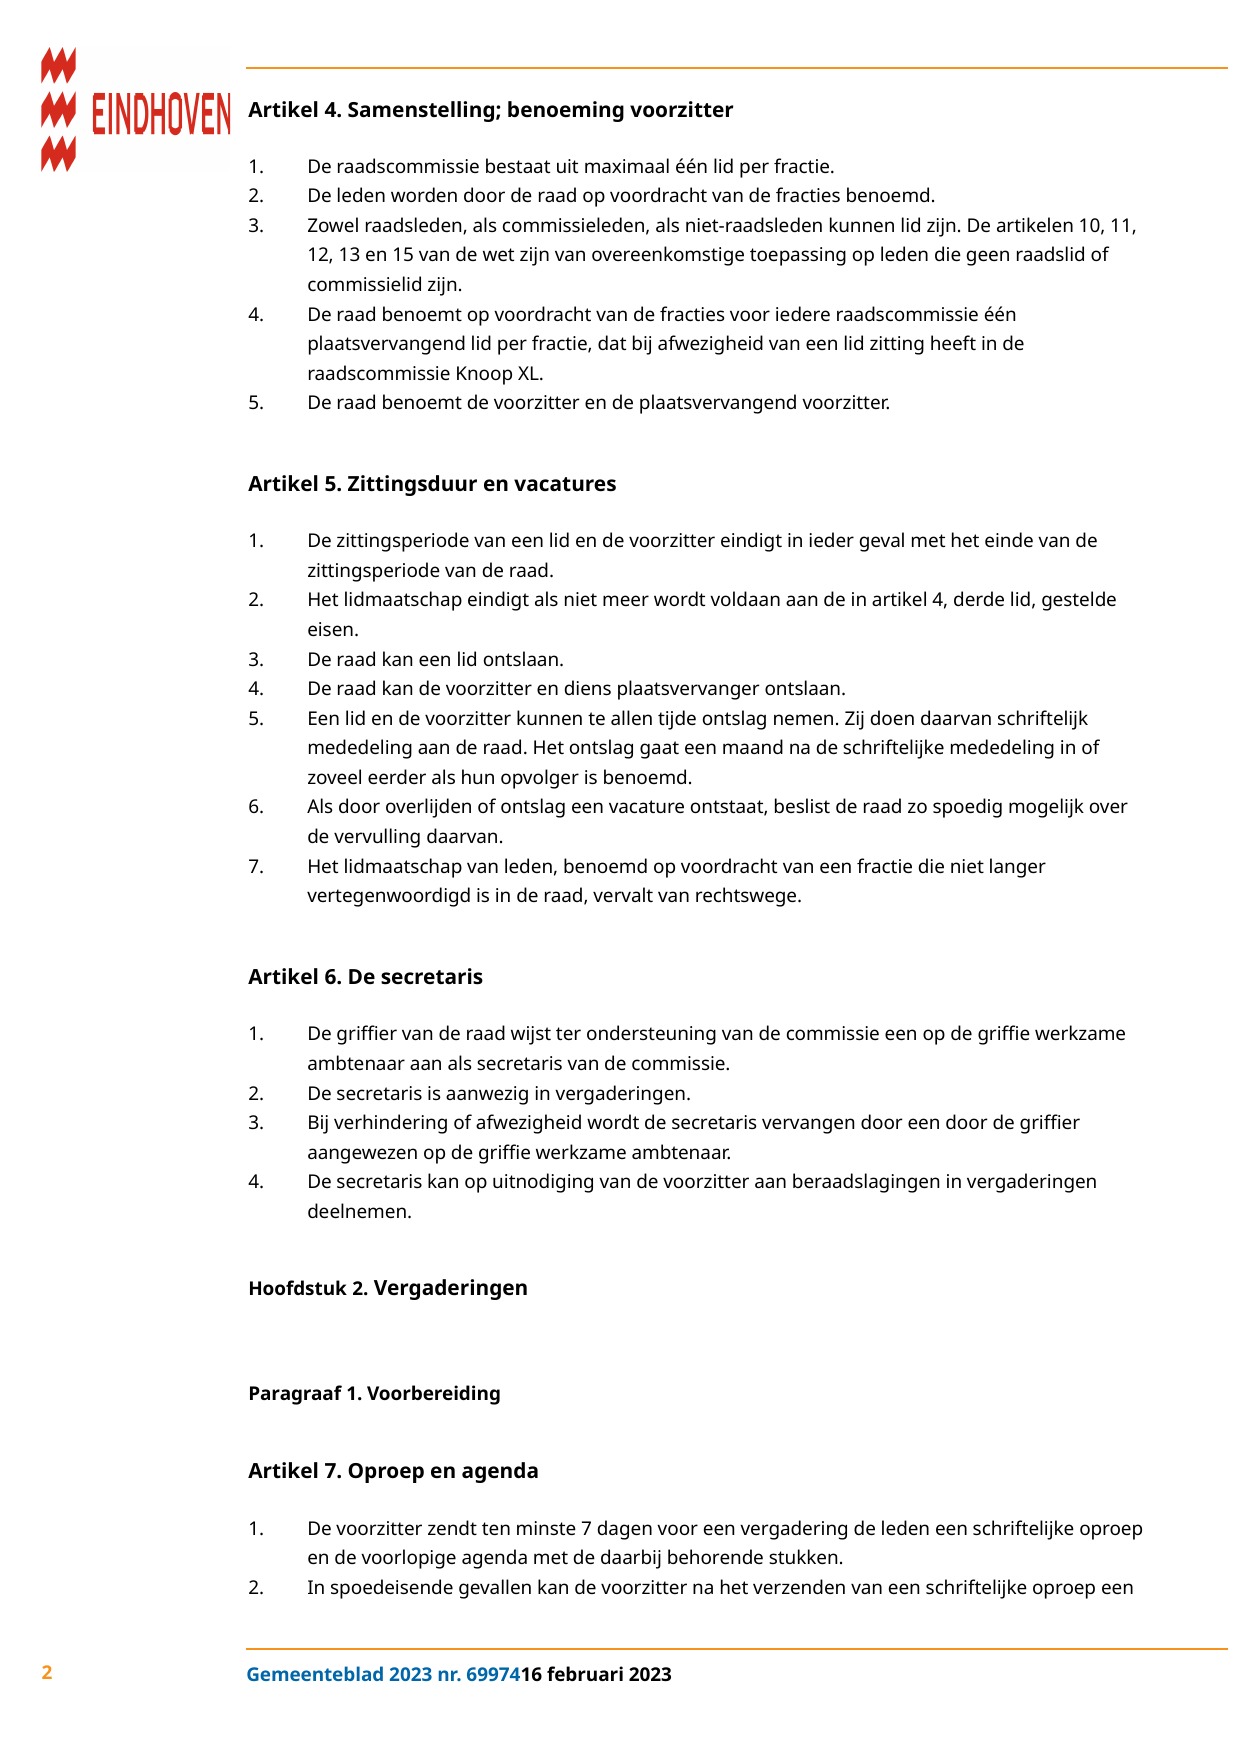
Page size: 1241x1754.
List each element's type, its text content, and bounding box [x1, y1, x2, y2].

text Artikel 6. De secretaris [248, 962, 1152, 991]
list De raad kan een lid ontslaan. [248, 646, 1152, 672]
list De raad benoemt de voorzitter en de plaatsvervangend voorzitter. [248, 389, 1152, 415]
list Bij verhindering of afwezigheid wordt de secretaris vervangen door een door de griffier aangewezen op de griffie werkzame ambtenaar. [248, 1109, 1152, 1164]
picture [41, 47, 231, 172]
list De raadscommissie bestaat uit maximaal één lid per fractie. [248, 153, 1152, 178]
list Een lid en de voorzitter kunnen te allen tijde ontslag nemen. Zij doen daarvan schriftelijk mededeling aan de raad. Het ontslag gaat een maand na de schriftelijke mededeling in of zoveel eerder als hun opvolger is benoemd. [248, 705, 1152, 790]
list Het lidmaatschap eindigt als niet meer wordt voldaan aan de in artikel 4, derde lid, gestelde eisen. [248, 587, 1152, 642]
list De griffier van de raad wijst ter ondersteuning van de commissie een op de griffie werkzame ambtenaar aan als secretaris van de commissie. [248, 1021, 1152, 1076]
list De secretaris kan op uitnodiging van de voorzitter aan beraadslagingen in vergaderingen deelnemen. [248, 1168, 1152, 1224]
list De raad kan de voorzitter en diens plaatsvervanger ontslaan. [248, 675, 1152, 701]
list Als door overlijden of ontslag een vacature ontstaat, beslist de raad zo spoedig mogelijk over de vervulling daarvan. [248, 794, 1152, 849]
list In spoedeisende gevallen kan de voorzitter na het verzenden van een schriftelijke oproep een [248, 1574, 1152, 1599]
list De raad benoemt op voordracht van de fracties voor iedere raadscommissie één plaatsvervangend lid per fractie, dat bij afwezigheid van een lid zitting heeft in de raadscommissie Knoop XL. [248, 301, 1152, 386]
list Het lidmaatschap van leden, benoemd op voordracht van een fractie die niet langer vertegenwoordigd is in de raad, vervalt van rechtswege. [248, 853, 1152, 908]
list De voorzitter zendt ten minste 7 dagen voor een vergadering de leden een schriftelijke oproep en de voorlopige agenda met de daarbij behorende stukken. [248, 1515, 1152, 1570]
list De secretaris is aanwezig in vergaderingen. [248, 1080, 1152, 1105]
text Paragraaf 1. Voorbereiding [248, 1381, 1152, 1406]
list Zowel raadsleden, als commissieleden, als niet-raadsleden kunnen lid zijn. De artikelen 10, 11, 12, 13 en 15 van de wet zijn van overeenkomstige toepassing op leden die geen raadslid of commissielid zijn. [248, 212, 1152, 297]
list De zittingsperiode van een lid en de voorzitter eindigt in ieder geval met het einde van de zittingsperiode van de raad. [248, 527, 1152, 583]
text Hoofdstuk 2. Vergaderingen [248, 1273, 1152, 1302]
text Artikel 4. Samenstelling; benoeming voorzitter [248, 95, 1152, 123]
list De leden worden door de raad op voordracht van de fracties benoemd. [248, 182, 1152, 208]
text Artikel 7. Oproep en agenda [248, 1457, 1152, 1485]
text Artikel 5. Zittingsduur en vacatures [248, 469, 1152, 498]
